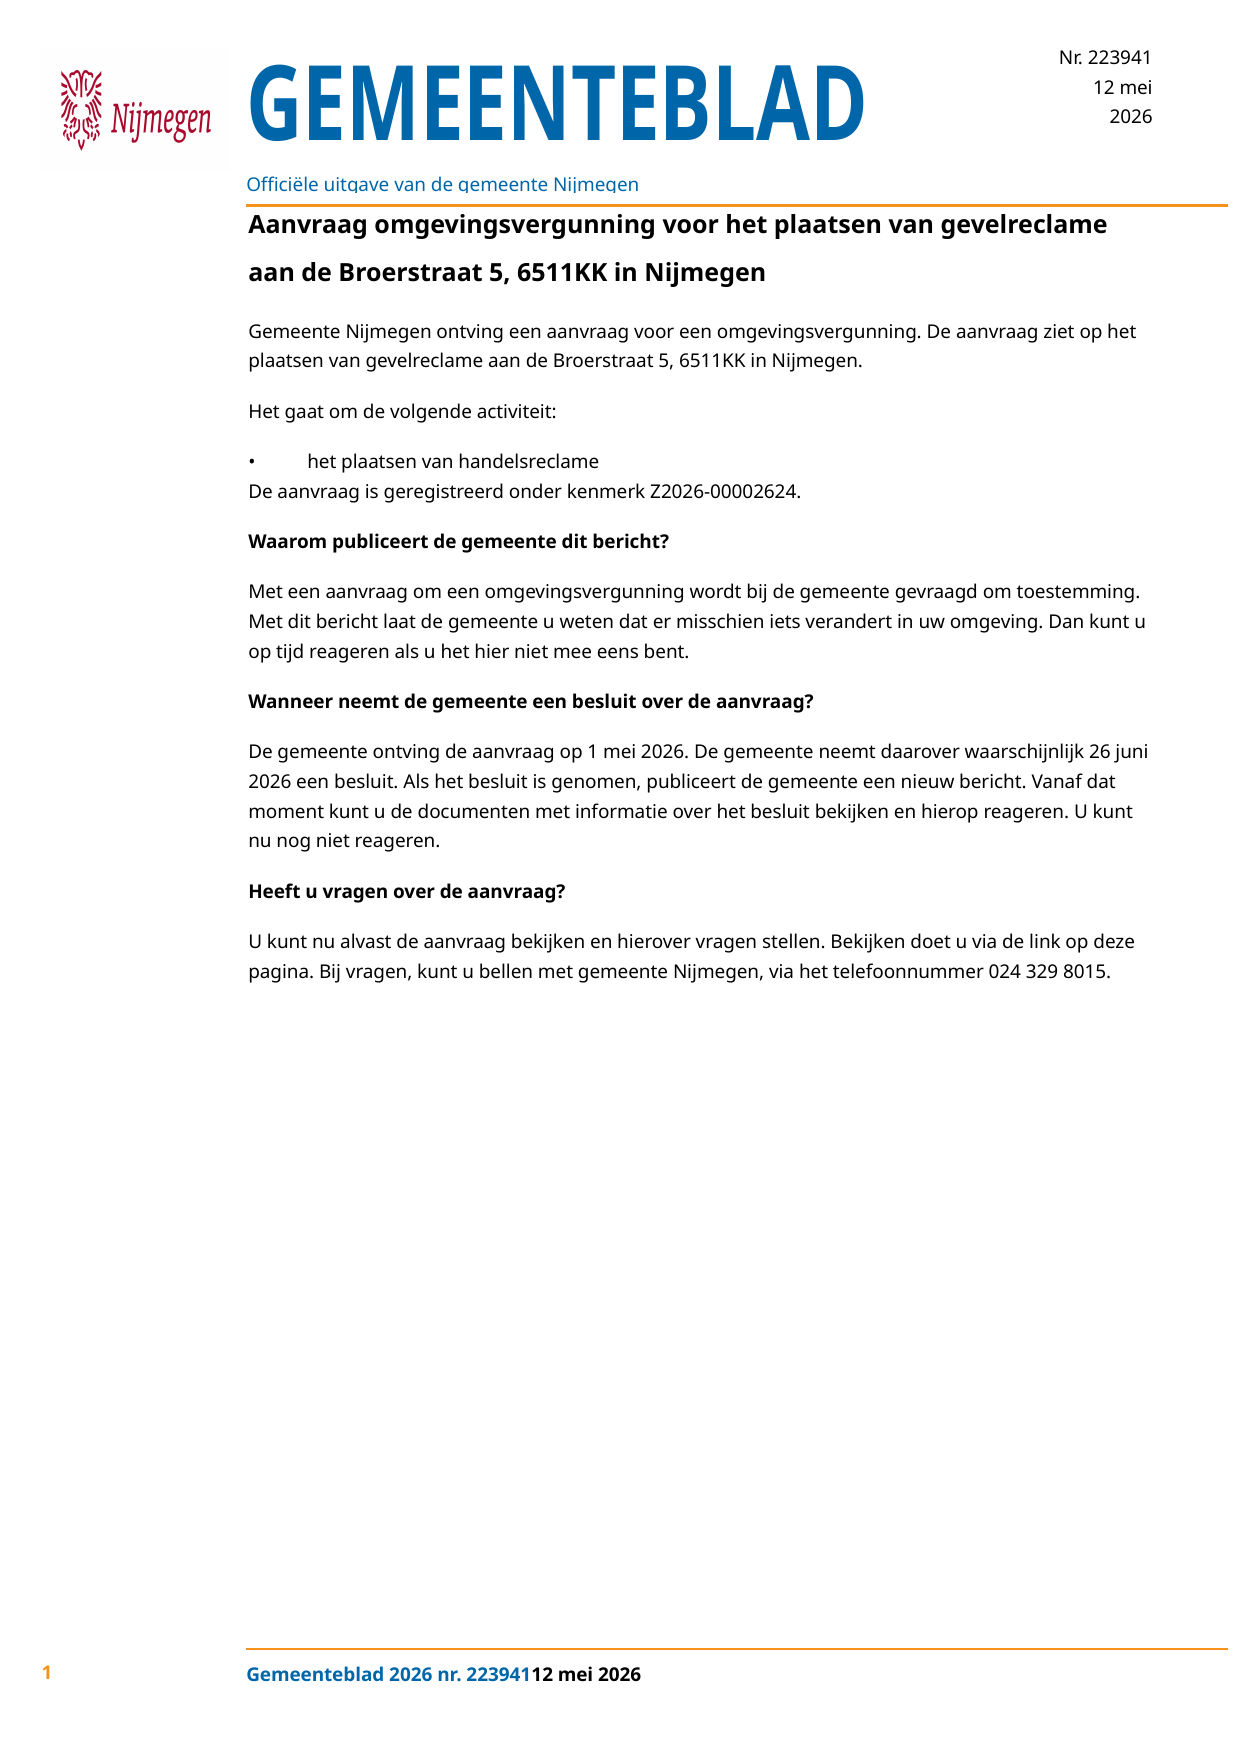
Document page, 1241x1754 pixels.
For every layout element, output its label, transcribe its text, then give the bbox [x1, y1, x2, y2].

text Wanneer neemt de gemeente een besluit over de aanvraag? [248, 688, 1152, 714]
list het plaatsen van handelsreclame [248, 448, 1152, 474]
picture [41, 47, 231, 172]
text Het gaat om de volgende activiteit: [248, 398, 1152, 424]
text Heeft u vragen over de aanvraag? [248, 878, 1152, 904]
text Met een aanvraag om een omgevingsvergunning wordt bij de gemeente gevraagd om toestemming. Met dit bericht laat de gemeente u weten dat er misschien iets verandert in uw omgeving. Dan kunt u op tijd reageren als u het hier niet mee eens bent. [248, 579, 1152, 664]
text Waarom publiceert de gemeente dit bericht? [248, 528, 1152, 554]
text Gemeente Nijmegen ontving een aanvraag voor een omgevingsvergunning. De aanvraag ziet op het plaatsen van gevelreclame aan de Broerstraat 5, 6511KK in Nijmegen. [248, 318, 1152, 373]
text U kunt nu alvast de aanvraag bekijken en hierover vragen stellen. Bekijken doet u via de link op deze pagina. Bij vragen, kunt u bellen met gemeente Nijmegen, via het telefoonnummer 024 329 8015. [248, 928, 1152, 984]
text De gemeente ontving de aanvraag op 1 mei 2026. De gemeente neemt daarover waarschijnlijk 26 juni 2026 een besluit. Als het besluit is genomen, publiceert de gemeente een nieuw bericht. Vanaf dat moment kunt u de documenten met informatie over het besluit bekijken en hierop reageren. U kunt nu nog niet reageren. [248, 739, 1152, 853]
text Aanvraag omgevingsvergunning voor het plaatsen van gevelreclame aan de Broerstraat 5, 6511KK in Nijmegen [248, 207, 1152, 288]
text De aanvraag is geregistreerd onder kenmerk Z2026-00002624. [248, 478, 1152, 504]
